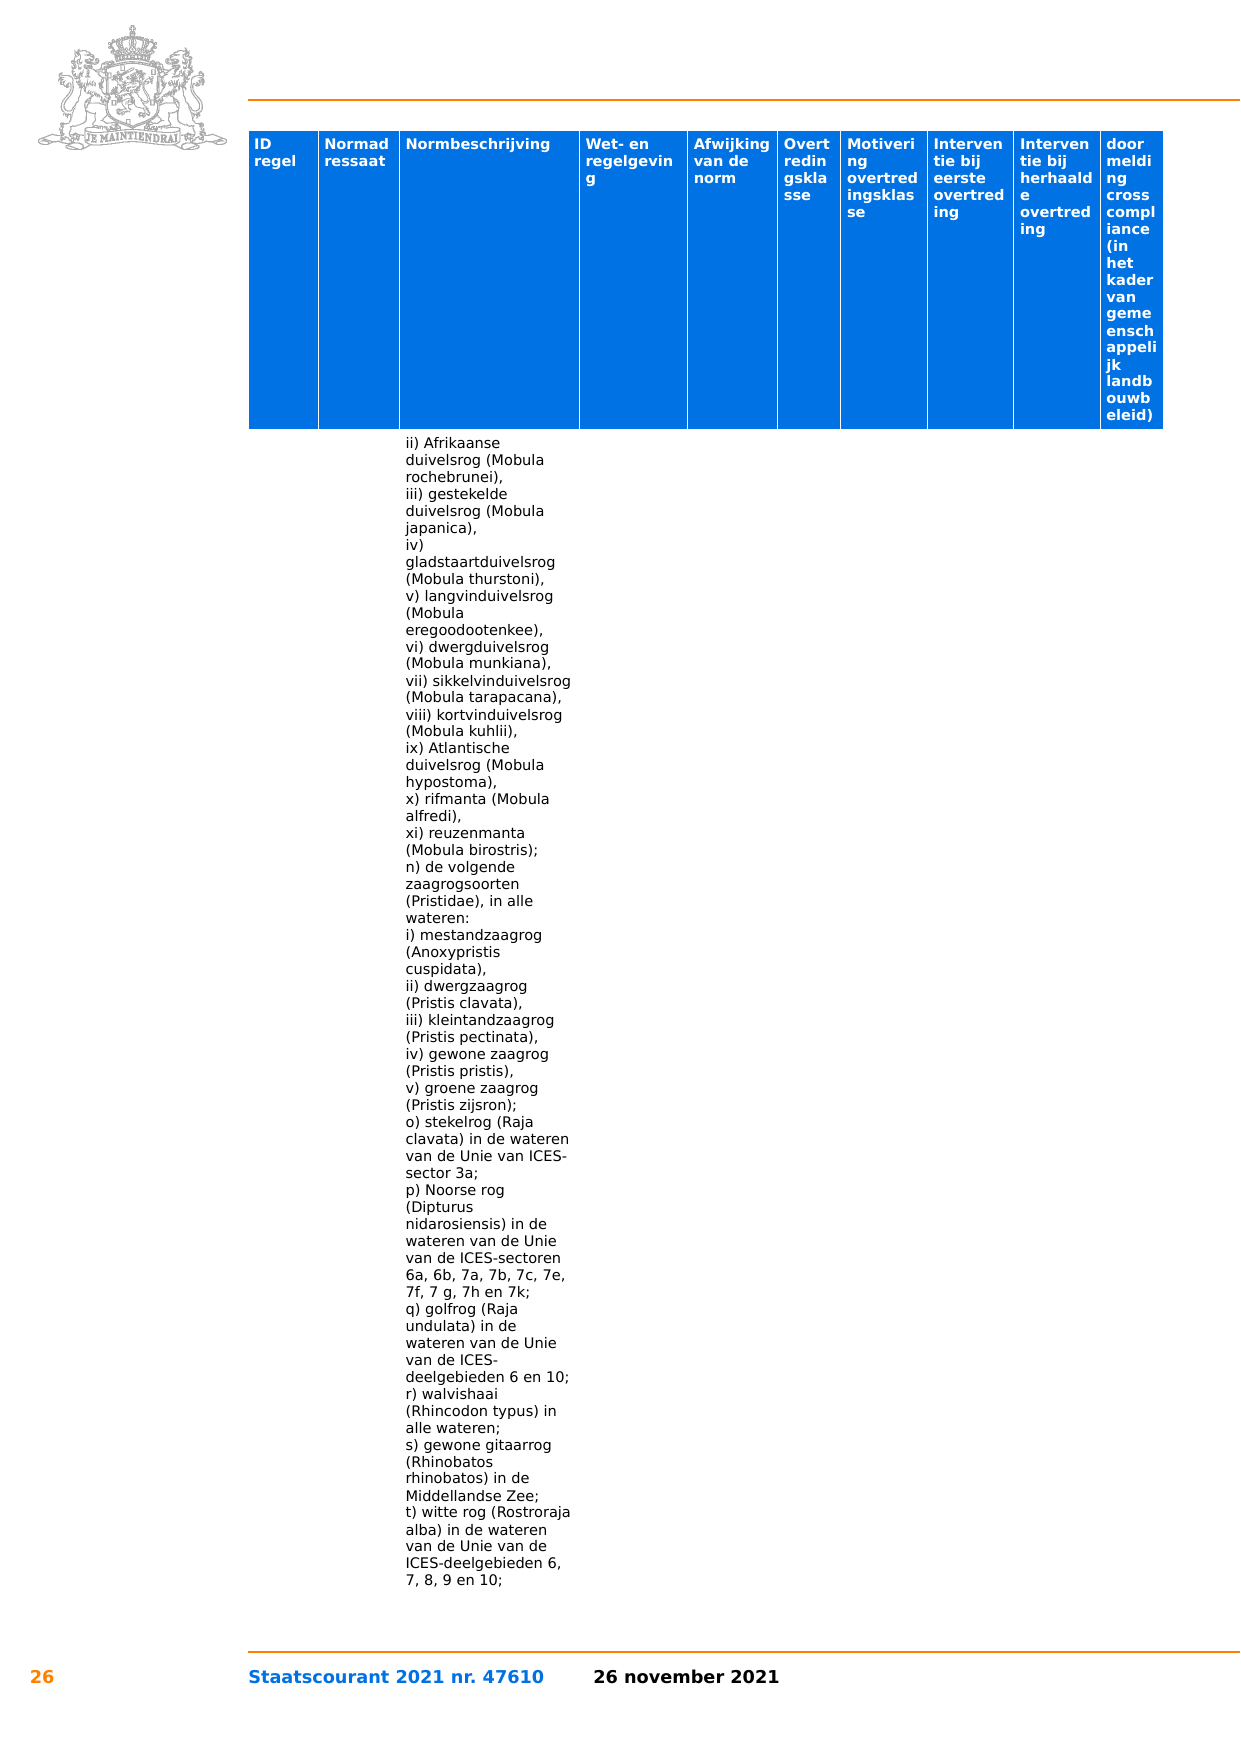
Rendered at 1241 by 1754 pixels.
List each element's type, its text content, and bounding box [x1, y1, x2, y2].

table_cell [778, 430, 840, 1594]
table_header Normadressaat [319, 131, 399, 429]
table_header Afwijking van de norm [688, 131, 777, 429]
table_header Overtredingsklasse [778, 131, 840, 429]
table_header doormelding cross compliance (in het kader van gemeenschappelijk landbouwbeleid) [1101, 131, 1163, 429]
table_cell [580, 430, 687, 1594]
table_cell [928, 430, 1013, 1594]
table_header ID regel [249, 131, 318, 429]
table_cell [688, 430, 777, 1594]
table_cell [1101, 430, 1163, 1594]
table_header Interventie bij herhaalde overtreding [1014, 131, 1100, 429]
table_header Interventie bij eerste overtreding [928, 131, 1013, 429]
table_cell [1014, 430, 1100, 1594]
table_cell ii) Afrikaanse duivelsrog (Mobula rochebrunei), iii) gestekelde duivelsrog (Mobula japanica), iv) gladstaartduivelsrog (Mobula thurstoni), v) langvinduivelsrog (Mobula eregoodootenkee), vi) dwergduivelsrog (Mobula munkiana), vii) sikkelvinduivelsrog (Mobula tarapacana), viii) kortvinduivelsrog (Mobula kuhlii), ix) Atlantische duivelsrog (Mobula hypostoma), x) rifmanta (Mobula alfredi), xi) reuzenmanta (Mobula birostris); n) de volgende zaagrogsoorten (Pristidae), in alle wateren: i) mestandzaagrog (Anoxypristis cuspidata), ii) dwergzaagrog (Pristis clavata), iii) kleintandzaagrog (Pristis pectinata), iv) gewone zaagrog (Pristis pristis), v) groene zaagrog (Pristis zijsron); o) stekelrog (Raja clavata) in de wateren van de Unie van ICES-sector 3a; p) Noorse rog (Dipturus nidarosiensis) in de wateren van de Unie van de ICES-sectoren 6a, 6b, 7a, 7b, 7c, 7e, 7f, 7 g, 7h en 7k; q) golfrog (Raja undulata) in de wateren van de Unie van de ICES-deelgebieden 6 en 10; r) walvishaai (Rhincodon typus) in alle wateren; s) gewone gitaarrog (Rhinobatos rhinobatos) in de Middellandse Zee; t) witte rog (Rostroraja alba) in de wateren van de Unie van de ICES-deelgebieden 6, 7, 8, 9 en 10; [400, 430, 579, 1594]
table_header Normbeschrijving [400, 131, 579, 429]
table_header Motivering overtredingsklasse [841, 131, 927, 429]
table_cell [249, 430, 318, 1594]
table_cell [841, 430, 927, 1594]
table_header Wet- en regelgeving [580, 131, 687, 429]
table_cell [319, 430, 399, 1594]
picture [38, 25, 227, 150]
